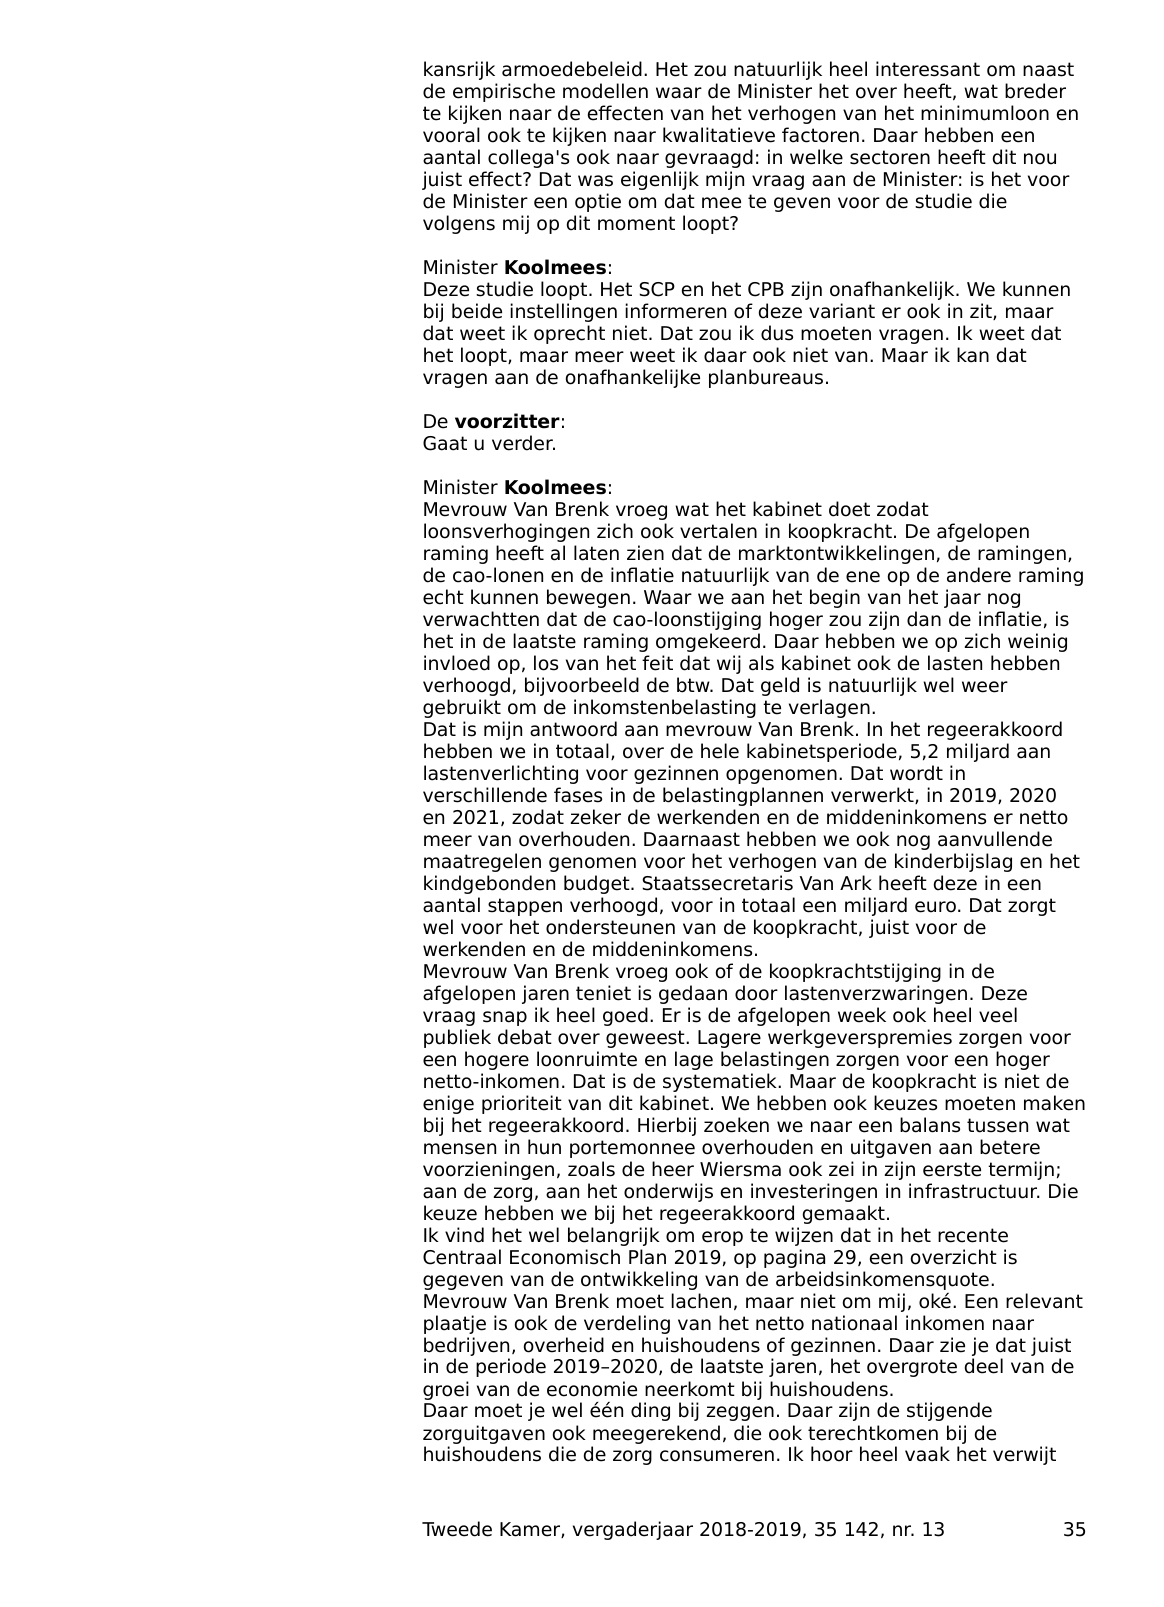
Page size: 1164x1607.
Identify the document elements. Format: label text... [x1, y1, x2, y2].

text kansrijk armoedebeleid. Het zou natuurlijk heel interessant om naast de empirische modellen waar de Minister het over heeft, wat breder te kijken naar de effecten van het verhogen van het minimumloon en vooral ook te kijken naar kwalitatieve factoren. Daar hebben een aantal collega's ook naar gevraagd: in welke sectoren heeft dit nou juist effect? Dat was eigenlijk mijn vraag aan de Minister: is het voor de Minister een optie om dat mee te geven voor de studie die volgens mij op dit moment loopt? [422, 59, 1087, 235]
text Mevrouw Van Brenk vroeg ook of de koopkrachtstijging in de afgelopen jaren teniet is gedaan door lastenverzwaringen. Deze vraag snap ik heel goed. Er is de afgelopen week ook heel veel publiek debat over geweest. Lagere werkgeverspremies zorgen voor een hogere loonruimte en lage belastingen zorgen voor een hoger netto-inkomen. Dat is de systematiek. Maar de koopkracht is niet de enige prioriteit van dit kabinet. We hebben ook keuzes moeten maken bij het regeerakkoord. Hierbij zoeken we naar een balans tussen wat mensen in hun portemonnee overhouden en uitgaven aan betere voorzieningen, zoals de heer Wiersma ook zei in zijn eerste termijn; aan de zorg, aan het onderwijs en investeringen in infrastructuur. Die keuze hebben we bij het regeerakkoord gemaakt. [422, 961, 1087, 1224]
text Dat is mijn antwoord aan mevrouw Van Brenk. In het regeerakkoord hebben we in totaal, over de hele kabinetsperiode, 5,2 miljard aan lastenverlichting voor gezinnen opgenomen. Dat wordt in verschillende fases in de belastingplannen verwerkt, in 2019, 2020 en 2021, zodat zeker de werkenden en de middeninkomens er netto meer van overhouden. Daarnaast hebben we ook nog aanvullende maatregelen genomen voor het verhogen van de kinderbijslag en het kindgebonden budget. Staatssecretaris Van Ark heeft deze in een aantal stappen verhoogd, voor in totaal een miljard euro. Dat zorgt wel voor het ondersteunen van de koopkracht, juist voor de werkenden en de middeninkomens. [422, 719, 1087, 961]
text Mevrouw Van Brenk vroeg wat het kabinet doet zodat loonsverhogingen zich ook vertalen in koopkracht. De afgelopen raming heeft al laten zien dat de marktontwikkelingen, de ramingen, de cao-lonen en de inflatie natuurlijk van de ene op de andere raming echt kunnen bewegen. Waar we aan het begin van het jaar nog verwachtten dat de cao-loonstijging hoger zou zijn dan de inflatie, is het in de laatste raming omgekeerd. Daar hebben we op zich weinig invloed op, los van het feit dat wij als kabinet ook de lasten hebben verhoogd, bijvoorbeeld de btw. Dat geld is natuurlijk wel weer gebruikt om de inkomstenbelasting te verlagen. [422, 499, 1087, 719]
text Gaat u verder. [422, 433, 1087, 455]
text Minister Koolmees: [422, 257, 1087, 279]
text De voorzitter: [422, 411, 1087, 433]
text Minister Koolmees: [422, 477, 1087, 499]
text Deze studie loopt. Het SCP en het CPB zijn onafhankelijk. We kunnen bij beide instellingen informeren of deze variant er ook in zit, maar dat weet ik oprecht niet. Dat zou ik dus moeten vragen. Ik weet dat het loopt, maar meer weet ik daar ook niet van. Maar ik kan dat vragen aan de onafhankelijke planbureaus. [422, 279, 1087, 389]
text Daar moet je wel één ding bij zeggen. Daar zijn de stijgende zorguitgaven ook meegerekend, die ook terechtkomen bij de huishoudens die de zorg consumeren. Ik hoor heel vaak het verwijt [422, 1400, 1087, 1466]
text Ik vind het wel belangrijk om erop te wijzen dat in het recente Centraal Economisch Plan 2019, op pagina 29, een overzicht is gegeven van de ontwikkeling van de arbeidsinkomensquote. Mevrouw Van Brenk moet lachen, maar niet om mij, oké. Een relevant plaatje is ook de verdeling van het netto nationaal inkomen naar bedrijven, overheid en huishoudens of gezinnen. Daar zie je dat juist in de periode 2019–2020, de laatste jaren, het overgrote deel van de groei van de economie neerkomt bij huishoudens. [422, 1224, 1087, 1400]
